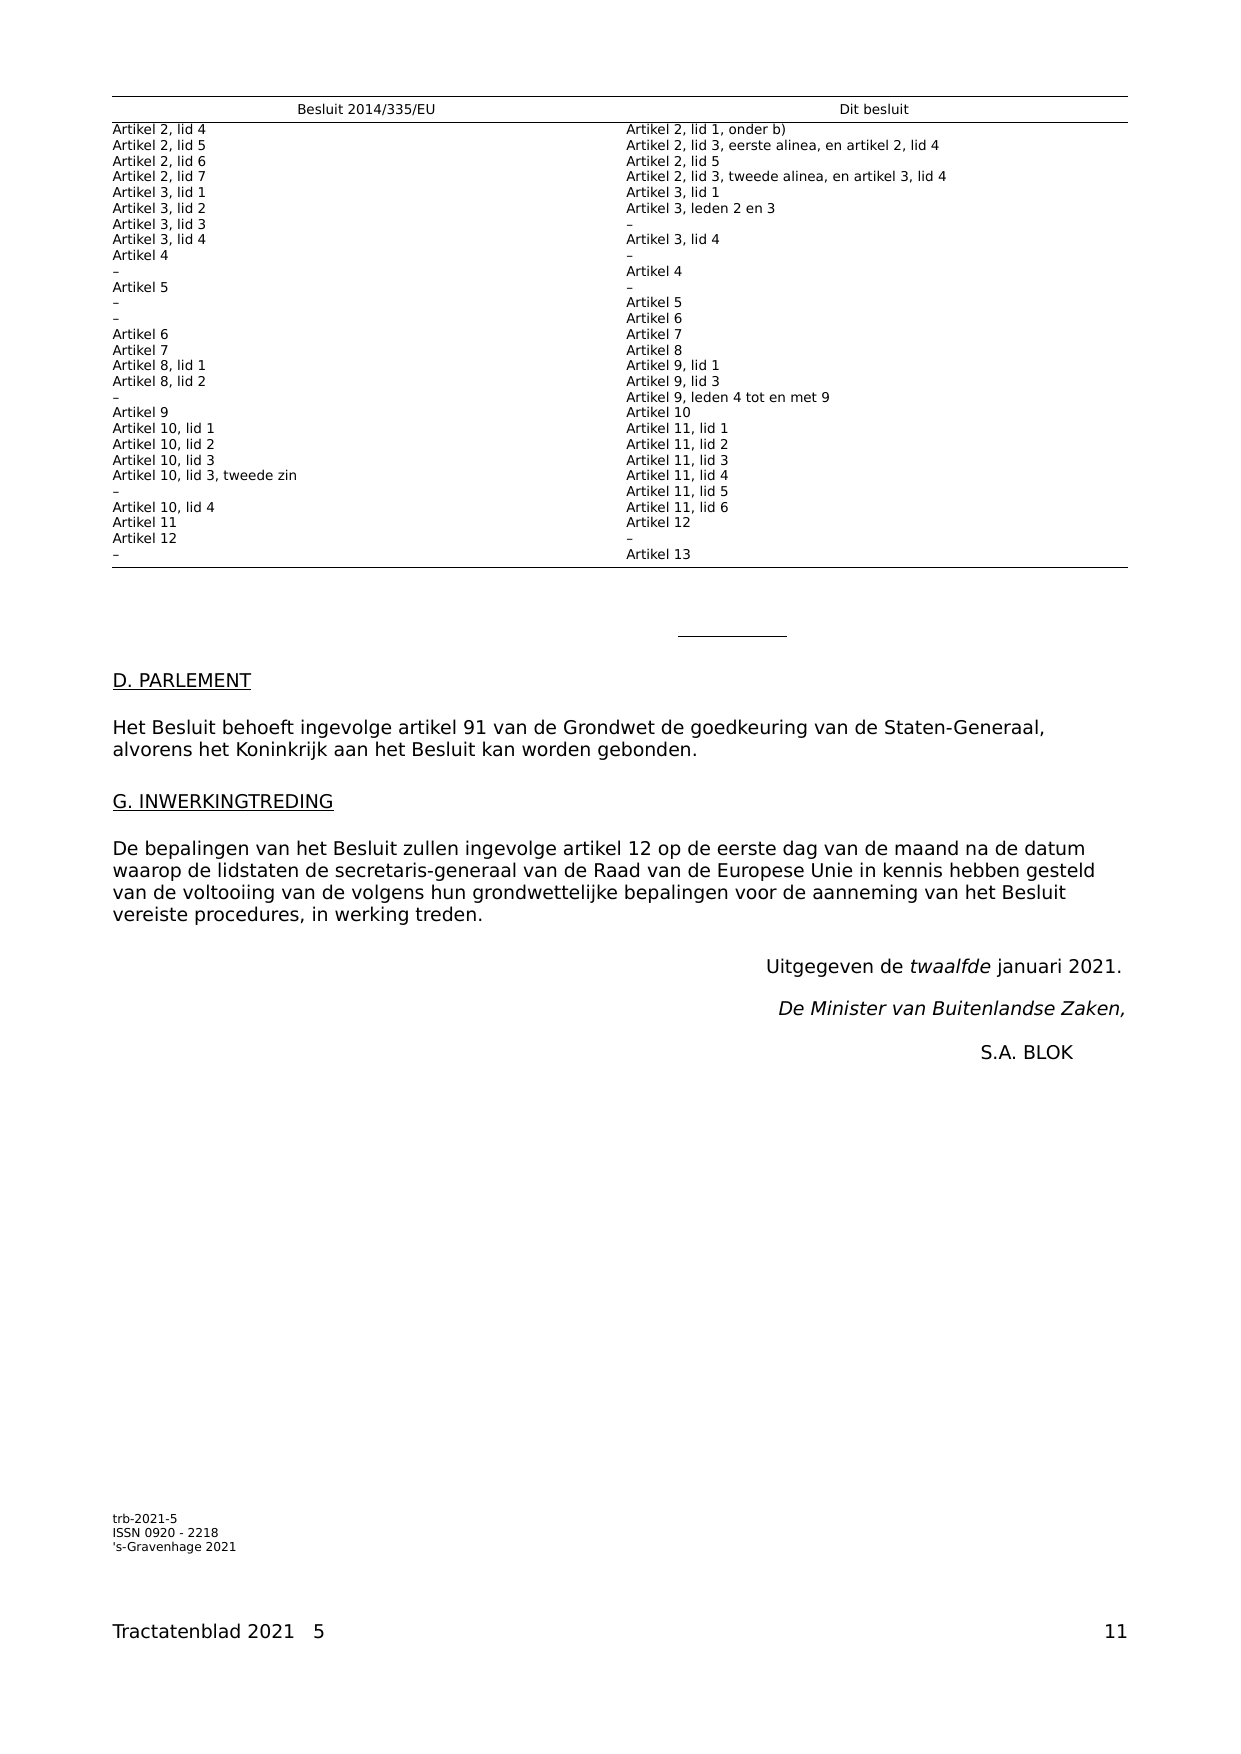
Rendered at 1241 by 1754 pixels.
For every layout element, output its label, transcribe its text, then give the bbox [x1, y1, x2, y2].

table_cell – [620, 279, 1128, 295]
table_cell Artikel 2, lid 1, onder b) [620, 123, 1128, 138]
table_cell – [620, 531, 1128, 547]
table_cell Artikel 9, lid 1 [620, 358, 1128, 374]
table_cell Artikel 5 [112, 279, 620, 295]
table_cell – [112, 484, 620, 499]
table_cell Artikel 11, lid 6 [620, 500, 1128, 515]
table_cell Artikel 8 [620, 342, 1128, 358]
table_cell Artikel 12 [112, 531, 620, 547]
table_cell Artikel 3, lid 3 [112, 216, 620, 232]
table_cell Artikel 3, lid 4 [112, 232, 620, 248]
table_cell Artikel 6 [620, 311, 1128, 327]
table_cell Artikel 13 [620, 547, 1128, 567]
table_cell Artikel 3, lid 4 [620, 232, 1128, 248]
text trb-2021-5 [112, 1512, 346, 1526]
table_cell Artikel 2, lid 3, eerste alinea, en artikel 2, lid 4 [620, 138, 1128, 153]
table_header Besluit 2014/335/EU [112, 97, 620, 122]
table_cell Artikel 10 [620, 405, 1128, 421]
table_cell Artikel 3, lid 2 [112, 201, 620, 216]
table_cell – [112, 390, 620, 405]
table_cell Artikel 11, lid 2 [620, 437, 1128, 452]
table_cell Artikel 9, lid 3 [620, 374, 1128, 389]
table_cell – [112, 547, 620, 567]
text De bepalingen van het Besluit zullen ingevolge artikel 12 op de eerste dag van de maand na de datum waarop de lidstaten de secretaris-generaal van de Raad van de Europese Unie in kennis hebben gesteld van de voltooiing van de volgens hun grondwettelijke bepalingen voor de aanneming van het Besluit vereiste procedures, in werking treden. [112, 838, 1128, 926]
table_cell Artikel 11, lid 5 [620, 484, 1128, 499]
table_cell Artikel 3, lid 1 [620, 185, 1128, 201]
table_cell Artikel 2, lid 7 [112, 169, 620, 185]
table_cell Artikel 7 [112, 342, 620, 358]
table_cell Artikel 8, lid 1 [112, 358, 620, 374]
table_cell Artikel 9 [112, 405, 620, 421]
text 's-Gravenhage 2021 [112, 1540, 346, 1554]
table_cell Artikel 10, lid 1 [112, 421, 620, 437]
table_cell Artikel 2, lid 3, tweede alinea, en artikel 3, lid 4 [620, 169, 1128, 185]
table_cell – [112, 264, 620, 279]
table_cell – [112, 295, 620, 311]
table_cell Artikel 6 [112, 327, 620, 342]
table_cell Artikel 4 [620, 264, 1128, 279]
table_cell Artikel 2, lid 5 [112, 138, 620, 153]
table_cell – [112, 311, 620, 327]
table_cell Artikel 5 [620, 295, 1128, 311]
table_cell Artikel 10, lid 3, tweede zin [112, 468, 620, 484]
text ISSN 0920 - 2218 [112, 1526, 346, 1540]
table_cell – [620, 248, 1128, 264]
table_cell Artikel 9, leden 4 tot en met 9 [620, 390, 1128, 405]
table_cell – [620, 216, 1128, 232]
text De Minister van Buitenlandse Zaken, S.A. BLOK [112, 998, 1128, 1064]
table_cell Artikel 11, lid 4 [620, 468, 1128, 484]
table_cell Artikel 10, lid 2 [112, 437, 620, 452]
table_cell Artikel 11 [112, 515, 620, 531]
table_cell Artikel 10, lid 4 [112, 500, 620, 515]
table_cell Artikel 2, lid 5 [620, 154, 1128, 169]
table_cell Artikel 11, lid 3 [620, 453, 1128, 468]
table_header Dit besluit [620, 97, 1128, 122]
table_cell Artikel 7 [620, 327, 1128, 342]
text Uitgegeven de twaalfde januari 2021. [112, 956, 1128, 978]
table_cell Artikel 10, lid 3 [112, 453, 620, 468]
table_cell Artikel 8, lid 2 [112, 374, 620, 389]
table_cell Artikel 11, lid 1 [620, 421, 1128, 437]
table_cell Artikel 4 [112, 248, 620, 264]
table_cell Artikel 3, leden 2 en 3 [620, 201, 1128, 216]
table_cell Artikel 2, lid 4 [112, 123, 620, 138]
table_cell Artikel 2, lid 6 [112, 154, 620, 169]
subtitle G. INWERKINGTREDING [112, 791, 1128, 813]
subtitle D. PARLEMENT [112, 670, 1128, 692]
text Het Besluit behoeft ingevolge artikel 91 van de Grondwet de goedkeuring van de Staten-Generaal, alvorens het Koninkrijk aan het Besluit kan worden gebonden. [112, 717, 1128, 761]
table_cell Artikel 12 [620, 515, 1128, 531]
table_cell Artikel 3, lid 1 [112, 185, 620, 201]
